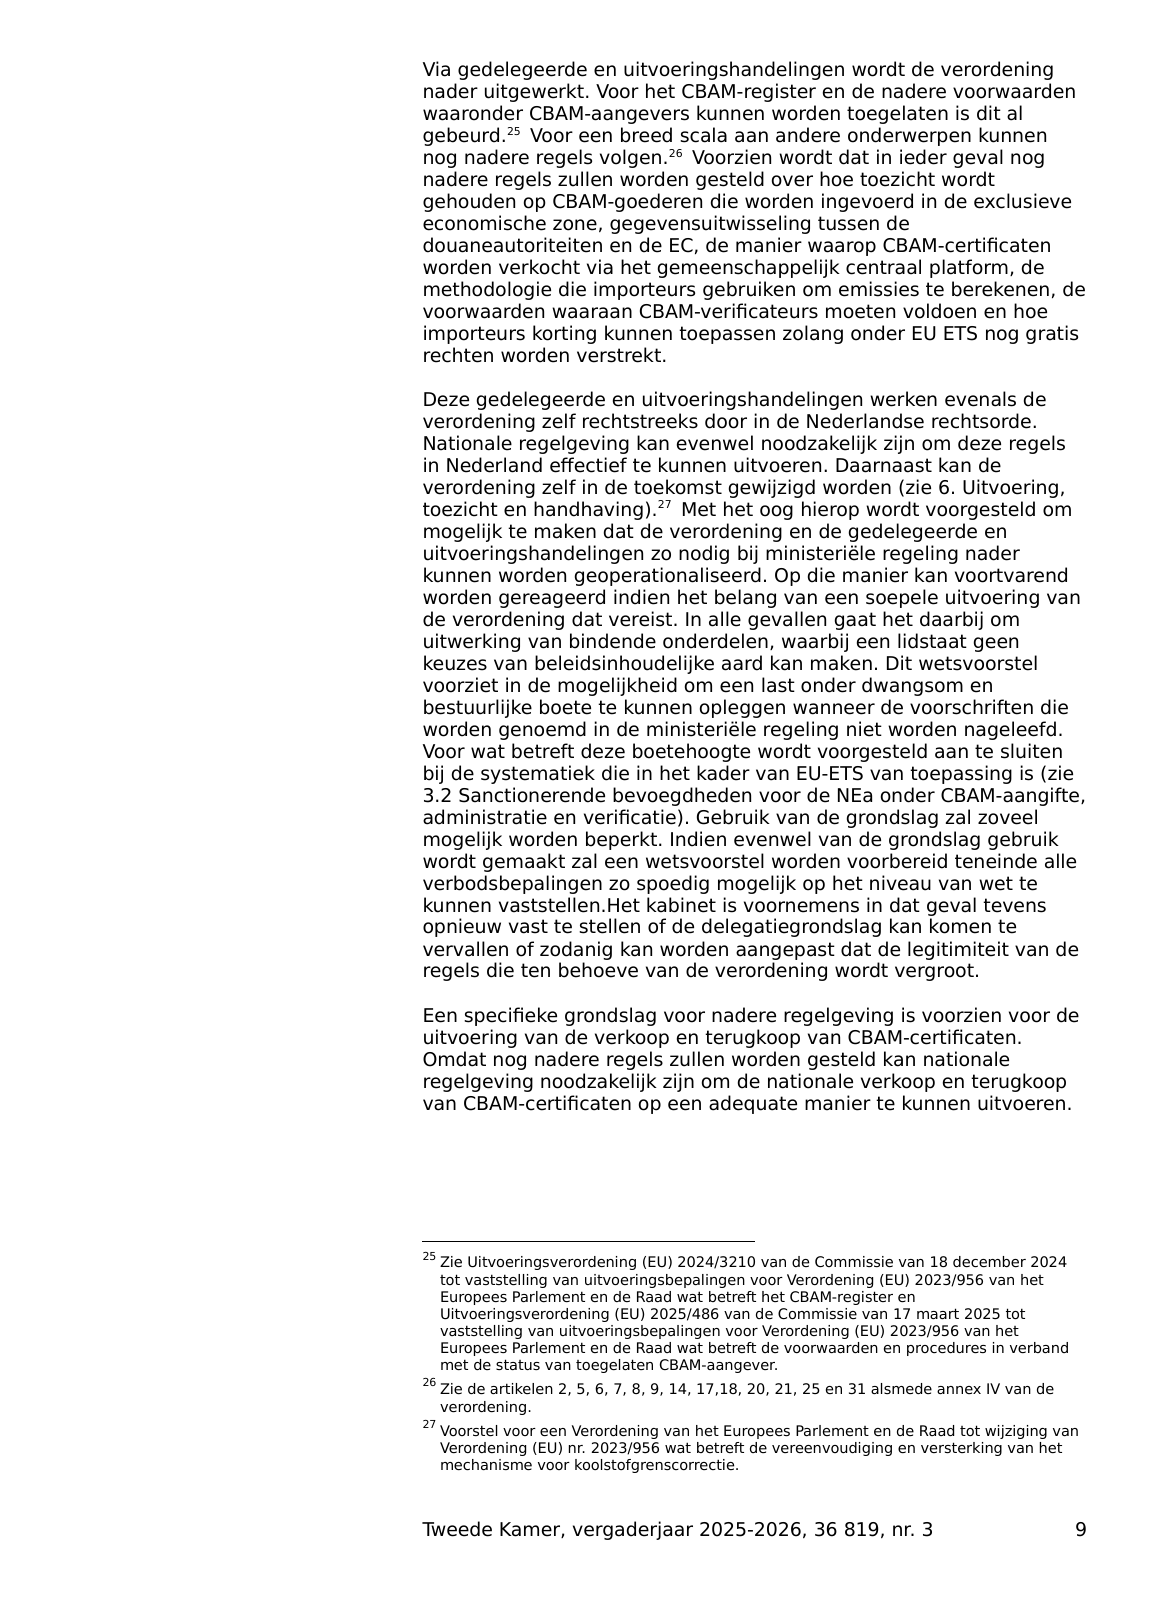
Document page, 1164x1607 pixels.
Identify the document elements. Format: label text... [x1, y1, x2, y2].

text Een specifieke grondslag voor nadere regelgeving is voorzien voor de uitvoering van de verkoop en terugkoop van CBAM-certificaten. Omdat nog nadere regels zullen worden gesteld kan nationale regelgeving noodzakelijk zijn om de nationale verkoop en terugkoop van CBAM-certificaten op een adequate manier te kunnen uitvoeren. [422, 1004, 1087, 1114]
text Zie Uitvoeringsverordening (EU) 2024/3210 van de Commissie van 18 december 2024 tot vaststelling van uitvoeringsbepalingen voor Verordening (EU) 2023/956 van het Europees Parlement en de Raad wat betreft het CBAM-register en Uitvoeringsverordening (EU) 2025/486 van de Commissie van 17 maart 2025 tot vaststelling van uitvoeringsbepalingen voor Verordening (EU) 2023/956 van het Europees Parlement en de Raad wat betreft de voorwaarden en procedures in verband met de status van toegelaten CBAM-aangever. [422, 1250, 1087, 1374]
text Deze gedelegeerde en uitvoeringshandelingen werken evenals de verordening zelf rechtstreeks door in de Nederlandse rechtsorde. Nationale regelgeving kan evenwel noodzakelijk zijn om deze regels in Nederland effectief te kunnen uitvoeren. Daarnaast kan de verordening zelf in de toekomst gewijzigd worden (zie 6. Uitvoering, toezicht en handhaving). Met het oog hierop wordt voorgesteld om mogelijk te maken dat de verordening en de gedelegeerde en uitvoeringshandelingen zo nodig bij ministeriële regeling nader kunnen worden geoperationaliseerd. Op die manier kan voortvarend worden gereageerd indien het belang van een soepele uitvoering van de verordening dat vereist. In alle gevallen gaat het daarbij om uitwerking van bindende onderdelen, waarbij een lidstaat geen keuzes van beleidsinhoudelijke aard kan maken. Dit wetsvoorstel voorziet in de mogelijkheid om een last onder dwangsom en bestuurlijke boete te kunnen opleggen wanneer de voorschriften die worden genoemd in de ministeriële regeling niet worden nageleefd. Voor wat betreft deze boetehoogte wordt voorgesteld aan te sluiten bij de systematiek die in het kader van EU-ETS van toepassing is (zie 3.2 Sanctionerende bevoegdheden voor de NEa onder CBAM-aangifte, administratie en verificatie). Gebruik van de grondslag zal zoveel mogelijk worden beperkt. Indien evenwel van de grondslag gebruik wordt gemaakt zal een wetsvoorstel worden voorbereid teneinde alle verbodsbepalingen zo spoedig mogelijk op het niveau van wet te kunnen vaststellen.Het kabinet is voornemens in dat geval tevens opnieuw vast te stellen of de delegatiegrondslag kan komen te vervallen of zodanig kan worden aangepast dat de legitimiteit van de regels die ten behoeve van de verordening wordt vergroot. [422, 389, 1087, 982]
text Via gedelegeerde en uitvoeringshandelingen wordt de verordening nader uitgewerkt. Voor het CBAM-register en de nadere voorwaarden waaronder CBAM-aangevers kunnen worden toegelaten is dit al gebeurd. Voor een breed scala aan andere onderwerpen kunnen nog nadere regels volgen. Voorzien wordt dat in ieder geval nog nadere regels zullen worden gesteld over hoe toezicht wordt gehouden op CBAM-goederen die worden ingevoerd in de exclusieve economische zone, gegevensuitwisseling tussen de douaneautoriteiten en de EC, de manier waarop CBAM-certificaten worden verkocht via het gemeenschappelijk centraal platform, de methodologie die importeurs gebruiken om emissies te berekenen, de voorwaarden waaraan CBAM-verificateurs moeten voldoen en hoe importeurs korting kunnen toepassen zolang onder EU ETS nog gratis rechten worden verstrekt. [422, 59, 1087, 367]
text Voorstel voor een Verordening van het Europees Parlement en de Raad tot wijziging van Verordening (EU) nr. 2023/956 wat betreft de vereenvoudiging en versterking van het mechanisme voor koolstofgrenscorrectie. [422, 1418, 1087, 1474]
text Zie de artikelen 2, 5, 6, 7, 8, 9, 14, 17,18, 20, 21, 25 en 31 alsmede annex IV van de verordening. [422, 1377, 1087, 1416]
